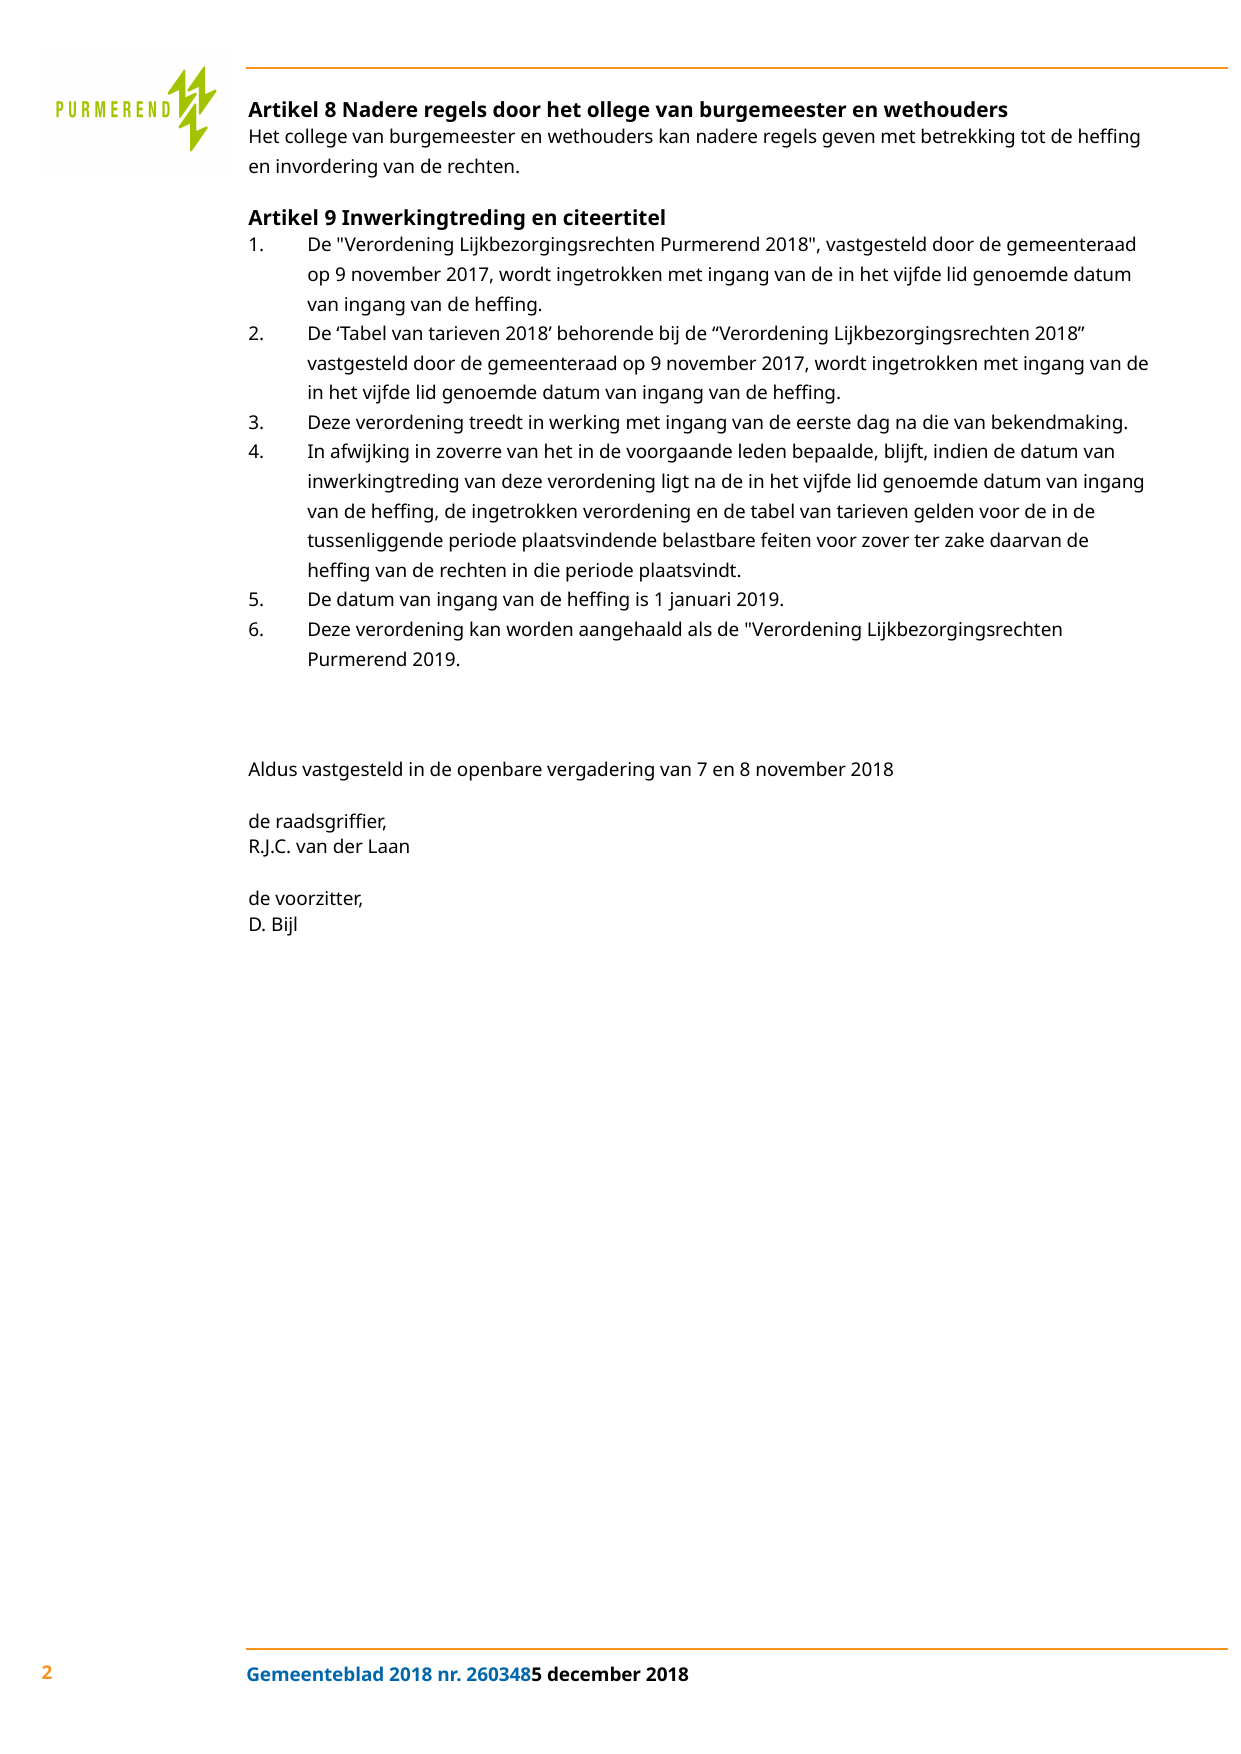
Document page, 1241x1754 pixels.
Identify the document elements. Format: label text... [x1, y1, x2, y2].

list De "Verordening Lijkbezorgingsrechten Purmerend 2018", vastgesteld door de gemeenteraad op 9 november 2017, wordt ingetrokken met ingang van de in het vijfde lid genoemde datum van ingang van de heffing. [248, 232, 1152, 317]
list In afwijking in zoverre van het in de voorgaande leden bepaalde, blijft, indien de datum van inwerkingtreding van deze verordening ligt na de in het vijfde lid genoemde datum van ingang van de heffing, de ingetrokken verordening en de tabel van tarieven gelden voor de in de tussenliggende periode plaatsvindende belastbare feiten voor zover ter zake daarvan de heffing van de rechten in die periode plaatsvindt. [248, 439, 1152, 583]
list Deze verordening treedt in werking met ingang van de eerste dag na die van bekendmaking. [248, 409, 1152, 435]
text de voorzitter, [248, 885, 1152, 911]
text Het college van burgemeester en wethouders kan nadere regels geven met betrekking tot de heffing en invordering van de rechten. [248, 123, 1152, 178]
list Deze verordening kan worden aangehaald als de "Verordening Lijkbezorgingsrechten Purmerend 2019. [248, 616, 1152, 672]
text Artikel 9 Inwerkingtreding en citeertitel [248, 203, 1152, 232]
text Aldus vastgesteld in de openbare vergadering van 7 en 8 november 2018 [248, 756, 1152, 782]
text Artikel 8 Nadere regels door het ollege van burgemeester en wethouders [248, 95, 1152, 123]
text D. Bijl [248, 911, 1152, 937]
list De datum van ingang van de heffing is 1 januari 2019. [248, 587, 1152, 612]
list De ‘Tabel van tarieven 2018’ behorende bij de “Verordening Lijkbezorgingsrechten 2018” vastgesteld door de gemeenteraad op 9 november 2017, wordt ingetrokken met ingang van de in het vijfde lid genoemde datum van ingang van de heffing. [248, 320, 1152, 405]
text de raadsgriffier, [248, 808, 1152, 834]
text R.J.C. van der Laan [248, 834, 1152, 859]
picture [41, 47, 231, 172]
